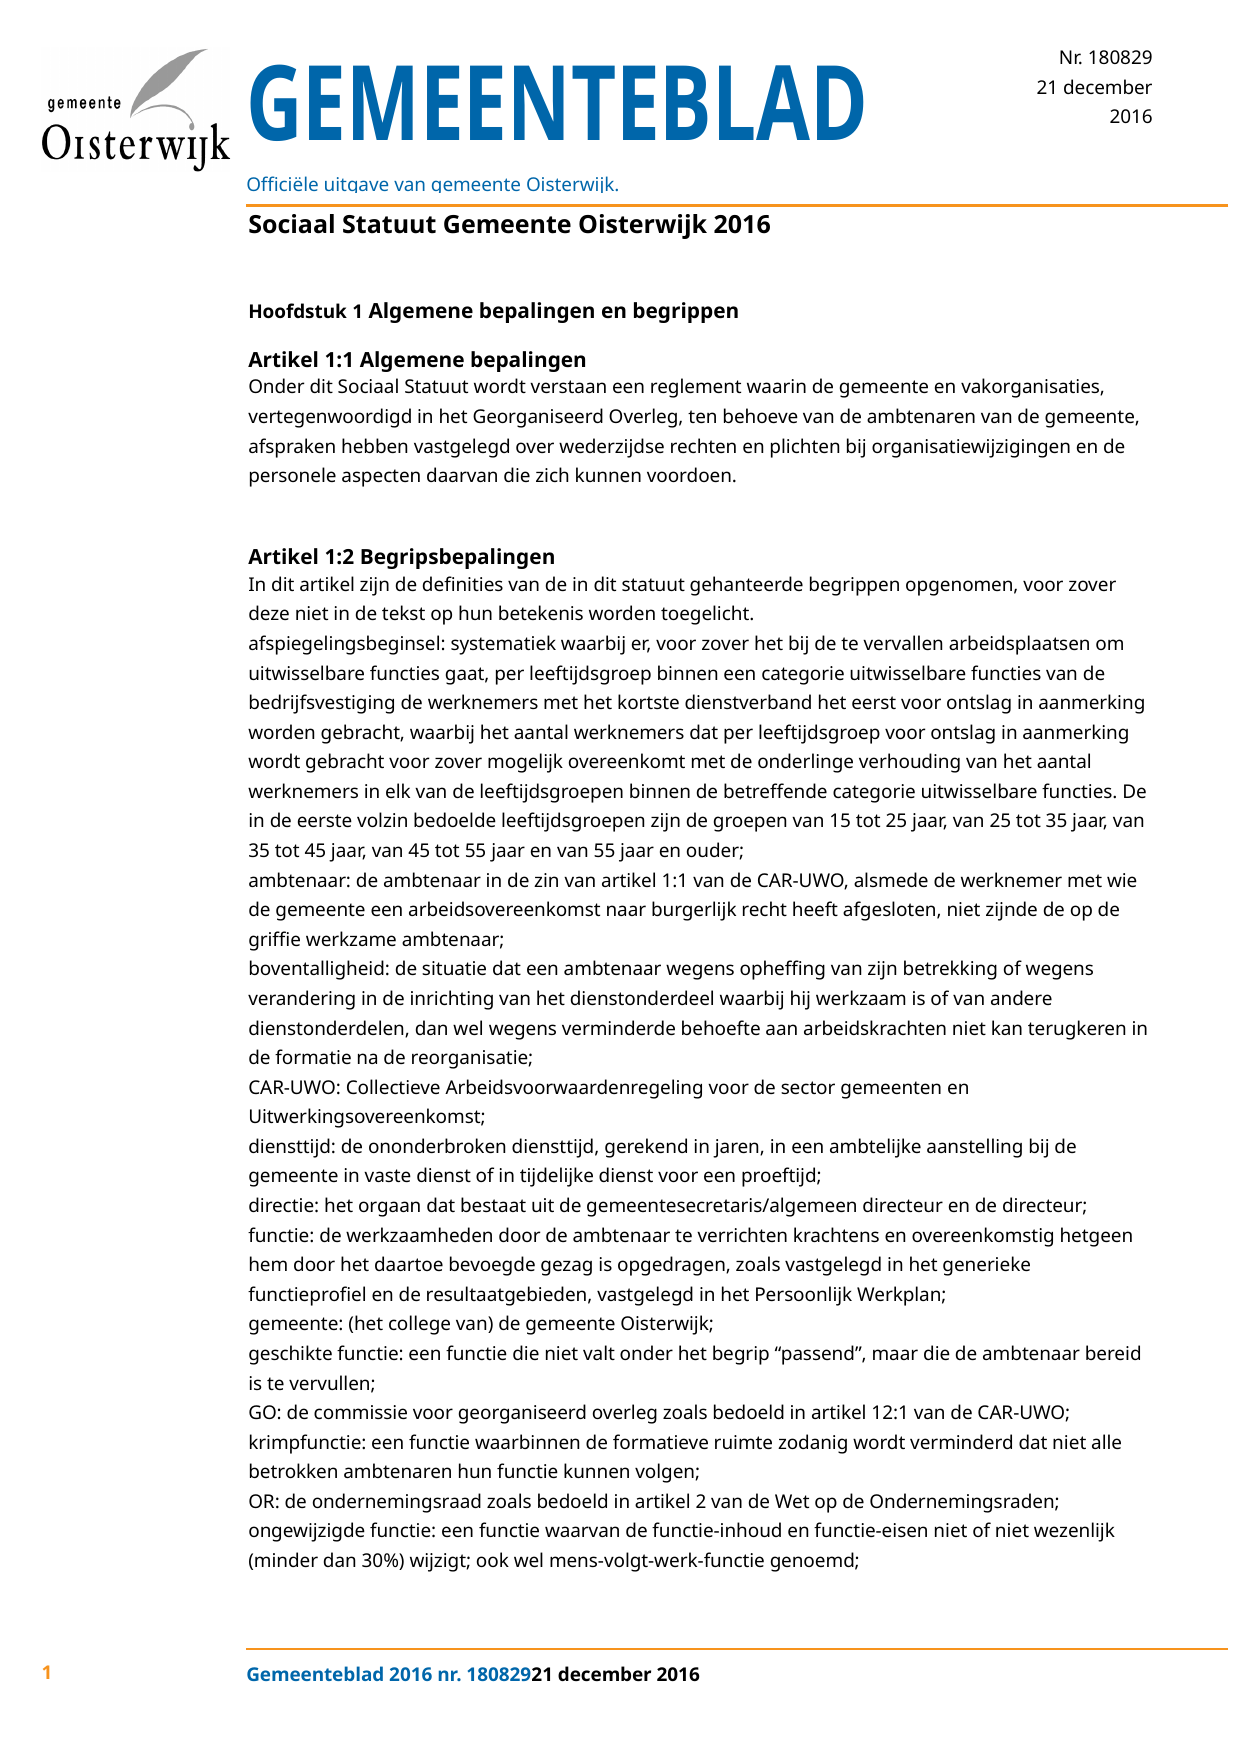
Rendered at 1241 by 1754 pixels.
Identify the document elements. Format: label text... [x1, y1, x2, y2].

text In dit artikel zijn de definities van de in dit statuut gehanteerde begrippen opgenomen, voor zover deze niet in de tekst op hun betekenis worden toegelicht. [248, 571, 1152, 626]
text OR: de ondernemingsraad zoals bedoeld in artikel 2 van de Wet op de Ondernemingsraden; [248, 1488, 1152, 1514]
text CAR-UWO: Collectieve Arbeidsvoorwaardenregeling voor de sector gemeenten en Uitwerkingsovereenkomst; [248, 1074, 1152, 1129]
text Sociaal Statuut Gemeente Oisterwijk 2016 [248, 207, 1152, 241]
text Hoofdstuk 1 Algemene bepalingen en begrippen [248, 296, 1152, 324]
text directie: het orgaan dat bestaat uit de gemeentesecretaris/algemeen directeur en de directeur; [248, 1192, 1152, 1218]
text gemeente: (het college van) de gemeente Oisterwijk; [248, 1311, 1152, 1336]
text boventalligheid: de situatie dat een ambtenaar wegens opheffing van zijn betrekking of wegens verandering in de inrichting van het dienstonderdeel waarbij hij werkzaam is of van andere dienstonderdelen, dan wel wegens verminderde behoefte aan arbeidskrachten niet kan terugkeren in de formatie na de reorganisatie; [248, 956, 1152, 1070]
text Artikel 1:1 Algemene bepalingen [248, 345, 1152, 374]
text Artikel 1:2 Begripsbepalingen [248, 542, 1152, 571]
text ambtenaar: de ambtenaar in de zin van artikel 1:1 van de CAR-UWO, alsmede de werknemer met wie de gemeente een arbeidsovereenkomst naar burgerlijk recht heeft afgesloten, niet zijnde de op de griffie werkzame ambtenaar; [248, 867, 1152, 952]
text geschikte functie: een functie die niet valt onder het begrip “passend”, maar die de ambtenaar bereid is te vervullen; [248, 1340, 1152, 1395]
text afspiegelingsbeginsel: systematiek waarbij er, voor zover het bij de te vervallen arbeidsplaatsen om uitwisselbare functies gaat, per leeftijdsgroep binnen een categorie uitwisselbare functies van de bedrijfsvestiging de werknemers met het kortste dienstverband het eerst voor ontslag in aanmerking worden gebracht, waarbij het aantal werknemers dat per leeftijdsgroep voor ontslag in aanmerking wordt gebracht voor zover mogelijk overeenkomt met de onderlinge verhouding van het aantal werknemers in elk van de leeftijdsgroepen binnen de betreffende categorie uitwisselbare functies. De in de eerste volzin bedoelde leeftijdsgroepen zijn de groepen van 15 tot 25 jaar, van 25 tot 35 jaar, van 35 tot 45 jaar, van 45 tot 55 jaar en van 55 jaar en ouder; [248, 630, 1152, 863]
text functie: de werkzaamheden door de ambtenaar te verrichten krachtens en overeenkomstig hetgeen hem door het daartoe bevoegde gezag is opgedragen, zoals vastgelegd in het generieke functieprofiel en de resultaatgebieden, vastgelegd in het Persoonlijk Werkplan; [248, 1222, 1152, 1307]
picture [41, 47, 231, 172]
text ongewijzigde functie: een functie waarvan de functie-inhoud en functie-eisen niet of niet wezenlijk (minder dan 30%) wijzigt; ook wel mens-volgt-werk-functie genoemd; [248, 1518, 1152, 1573]
text Onder dit Sociaal Statuut wordt verstaan een reglement waarin de gemeente en vakorganisaties, vertegenwoordigd in het Georganiseerd Overleg, ten behoeve van de ambtenaren van de gemeente, afspraken hebben vastgelegd over wederzijdse rechten en plichten bij organisatiewijzigingen en de personele aspecten daarvan die zich kunnen voordoen. [248, 374, 1152, 488]
text krimpfunctie: een functie waarbinnen de formatieve ruimte zodanig wordt verminderd dat niet alle betrokken ambtenaren hun functie kunnen volgen; [248, 1429, 1152, 1484]
text GO: de commissie voor georganiseerd overleg zoals bedoeld in artikel 12:1 van de CAR-UWO; [248, 1399, 1152, 1425]
text diensttijd: de ononderbroken diensttijd, gerekend in jaren, in een ambtelijke aanstelling bij de gemeente in vaste dienst of in tijdelijke dienst voor een proeftijd; [248, 1133, 1152, 1188]
